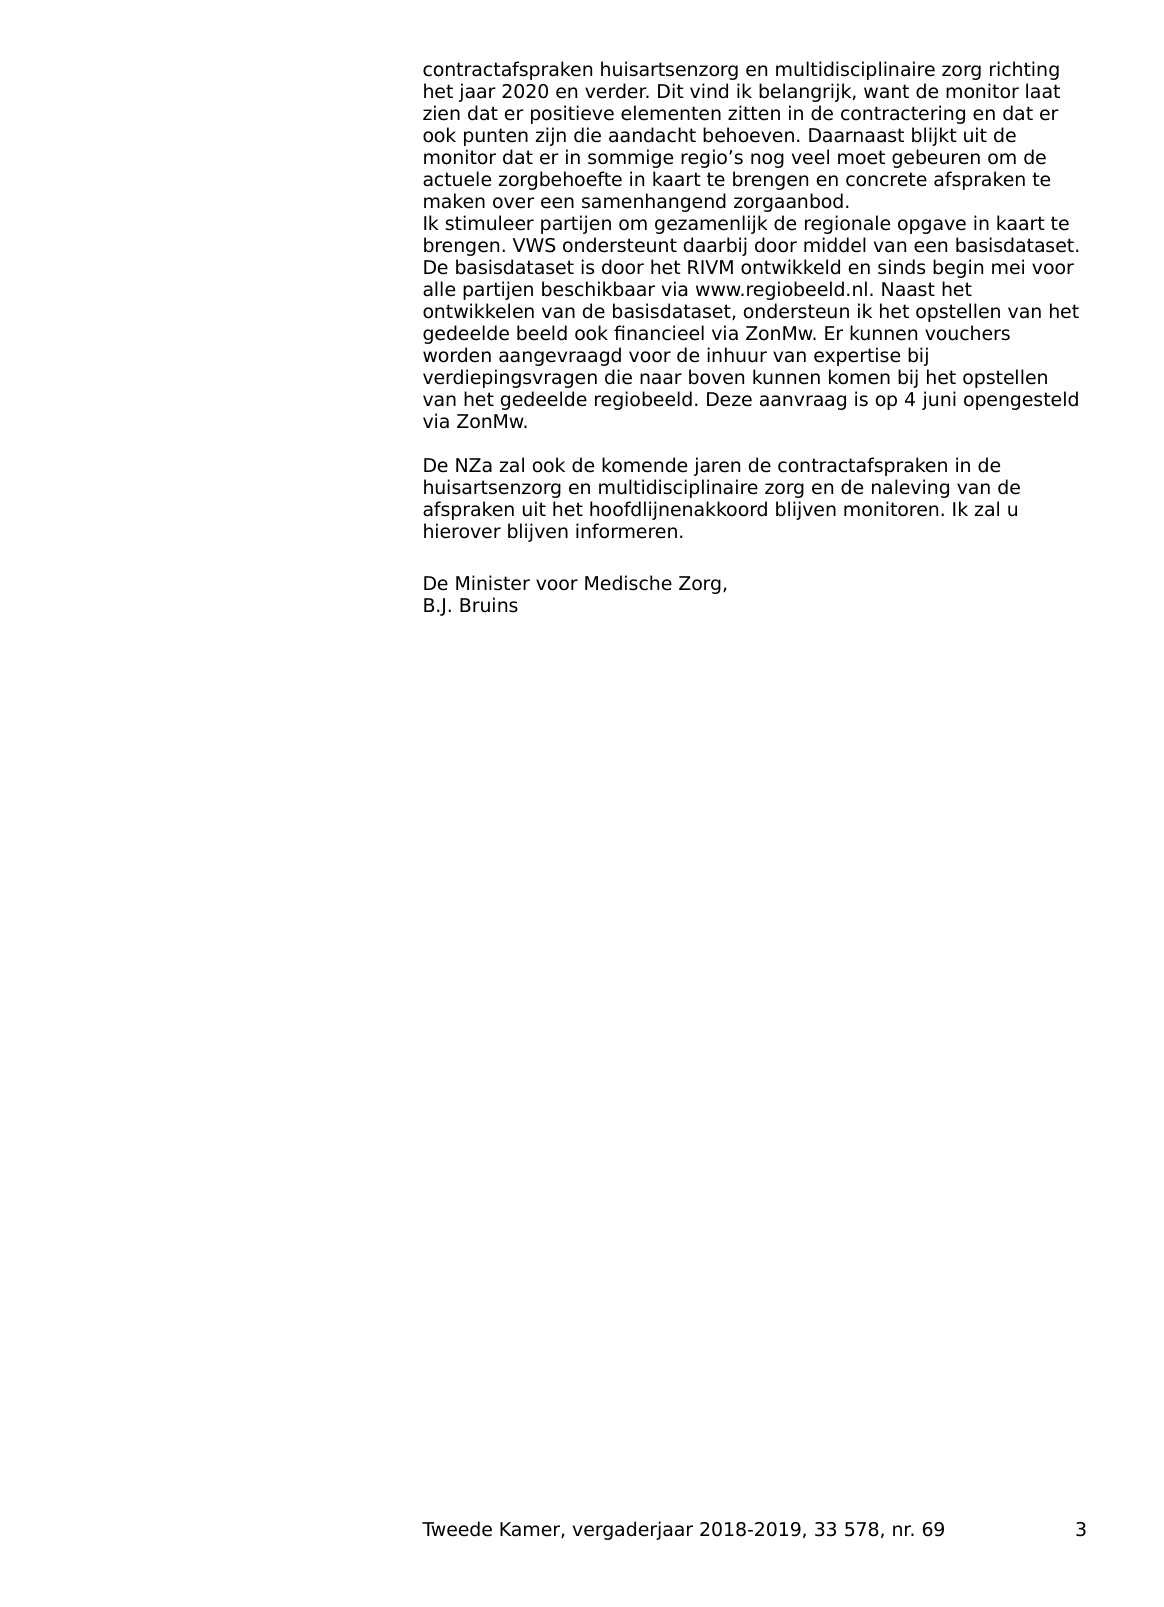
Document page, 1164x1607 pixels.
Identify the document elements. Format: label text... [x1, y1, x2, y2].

text De Minister voor Medische Zorg, B.J. Bruins [422, 573, 1087, 617]
text Ik stimuleer partijen om gezamenlijk de regionale opgave in kaart te brengen. VWS ondersteunt daarbij door middel van een basisdataset. De basisdataset is door het RIVM ontwikkeld en sinds begin mei voor alle partijen beschikbaar via www.regiobeeld.nl. Naast het ontwikkelen van de basisdataset, ondersteun ik het opstellen van het gedeelde beeld ook financieel via ZonMw. Er kunnen vouchers worden aangevraagd voor de inhuur van expertise bij verdiepingsvragen die naar boven kunnen komen bij het opstellen van het gedeelde regiobeeld. Deze aanvraag is op 4 juni opengesteld via ZonMw. [422, 213, 1087, 433]
text contractafspraken huisartsenzorg en multidisciplinaire zorg richting het jaar 2020 en verder. Dit vind ik belangrijk, want de monitor laat zien dat er positieve elementen zitten in de contractering en dat er ook punten zijn die aandacht behoeven. Daarnaast blijkt uit de monitor dat er in sommige regio’s nog veel moet gebeuren om de actuele zorgbehoefte in kaart te brengen en concrete afspraken te maken over een samenhangend zorgaanbod. [422, 59, 1087, 213]
text De NZa zal ook de komende jaren de contractafspraken in de huisartsenzorg en multidisciplinaire zorg en de naleving van de afspraken uit het hoofdlijnenakkoord blijven monitoren. Ik zal u hierover blijven informeren. [422, 455, 1087, 543]
